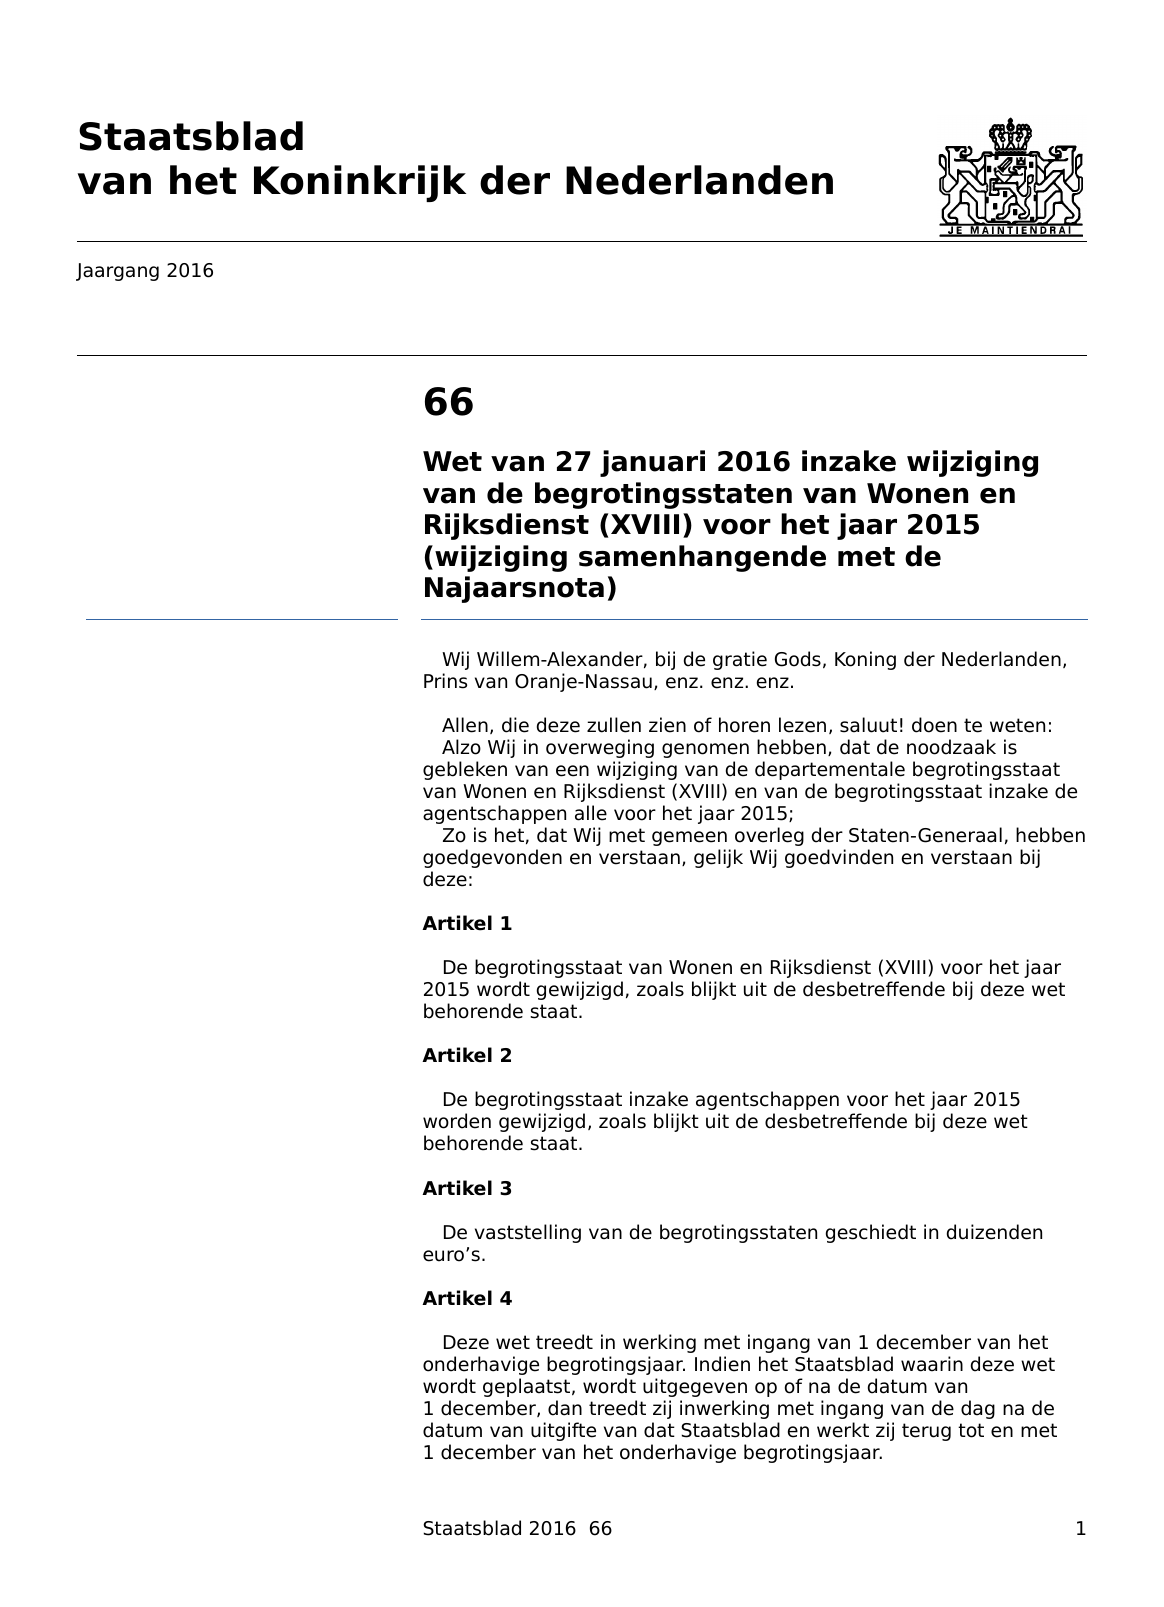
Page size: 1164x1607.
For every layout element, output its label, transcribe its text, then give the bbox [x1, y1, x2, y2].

subtitle Artikel 2 [422, 1045, 1087, 1067]
table_header Staatsblad van het Koninkrijk der Nederlanden [77, 100, 886, 241]
subtitle Artikel 3 [422, 1177, 1087, 1199]
text Alzo Wij in overweging genomen hebben, dat de noodzaak is gebleken van een wijziging van de departementale begrotingsstaat van Wonen en Rijksdienst (XVIII) en van de begrotingsstaat inzake de agentschappen alle voor het jaar 2015; [422, 737, 1087, 825]
text De begrotingsstaat inzake agentschappen voor het jaar 2015 worden gewijzigd, zoals blijkt uit de desbetreffende bij deze wet behorende staat. [422, 1089, 1087, 1155]
table_header [886, 100, 1087, 241]
text De vaststelling van de begrotingsstaten geschiedt in duizenden euro’s. [422, 1222, 1087, 1266]
picture [936, 115, 1087, 240]
text Zo is het, dat Wij met gemeen overleg der Staten-Generaal, hebben goedgevonden en verstaan, gelijk Wij goedvinden en verstaan bij deze: [422, 825, 1087, 891]
subtitle Artikel 1 [422, 913, 1087, 935]
subtitle 66 [422, 381, 1087, 424]
text De begrotingsstaat van Wonen en Rijksdienst (XVIII) voor het jaar 2015 wordt gewijzigd, zoals blijkt uit de desbetreffende bij deze wet behorende staat. [422, 957, 1087, 1023]
subtitle Artikel 4 [422, 1288, 1087, 1310]
text Allen, die deze zullen zien of horen lezen, saluut! doen te weten: [422, 715, 1087, 737]
text Wet van 27 januari 2016 inzake wijziging van de begrotingsstaten van Wonen en Rijksdienst (XVIII) voor het jaar 2015 (wijziging samenhangende met de Najaarsnota) [422, 447, 1087, 604]
table_cell Jaargang 2016 [77, 242, 1087, 355]
text Wij Willem-Alexander, bij de gratie Gods, Koning der Nederlanden, Prins van Oranje-Nassau, enz. enz. enz. [422, 649, 1087, 693]
text Deze wet treedt in werking met ingang van 1 december van het onderhavige begrotingsjaar. Indien het Staatsblad waarin deze wet wordt geplaatst, wordt uitgegeven op of na de datum van 1 december, dan treedt zij inwerking met ingang van de dag na de datum van uitgifte van dat Staatsblad en werkt zij terug tot en met 1 december van het onderhavige begrotingsjaar. [422, 1332, 1087, 1464]
